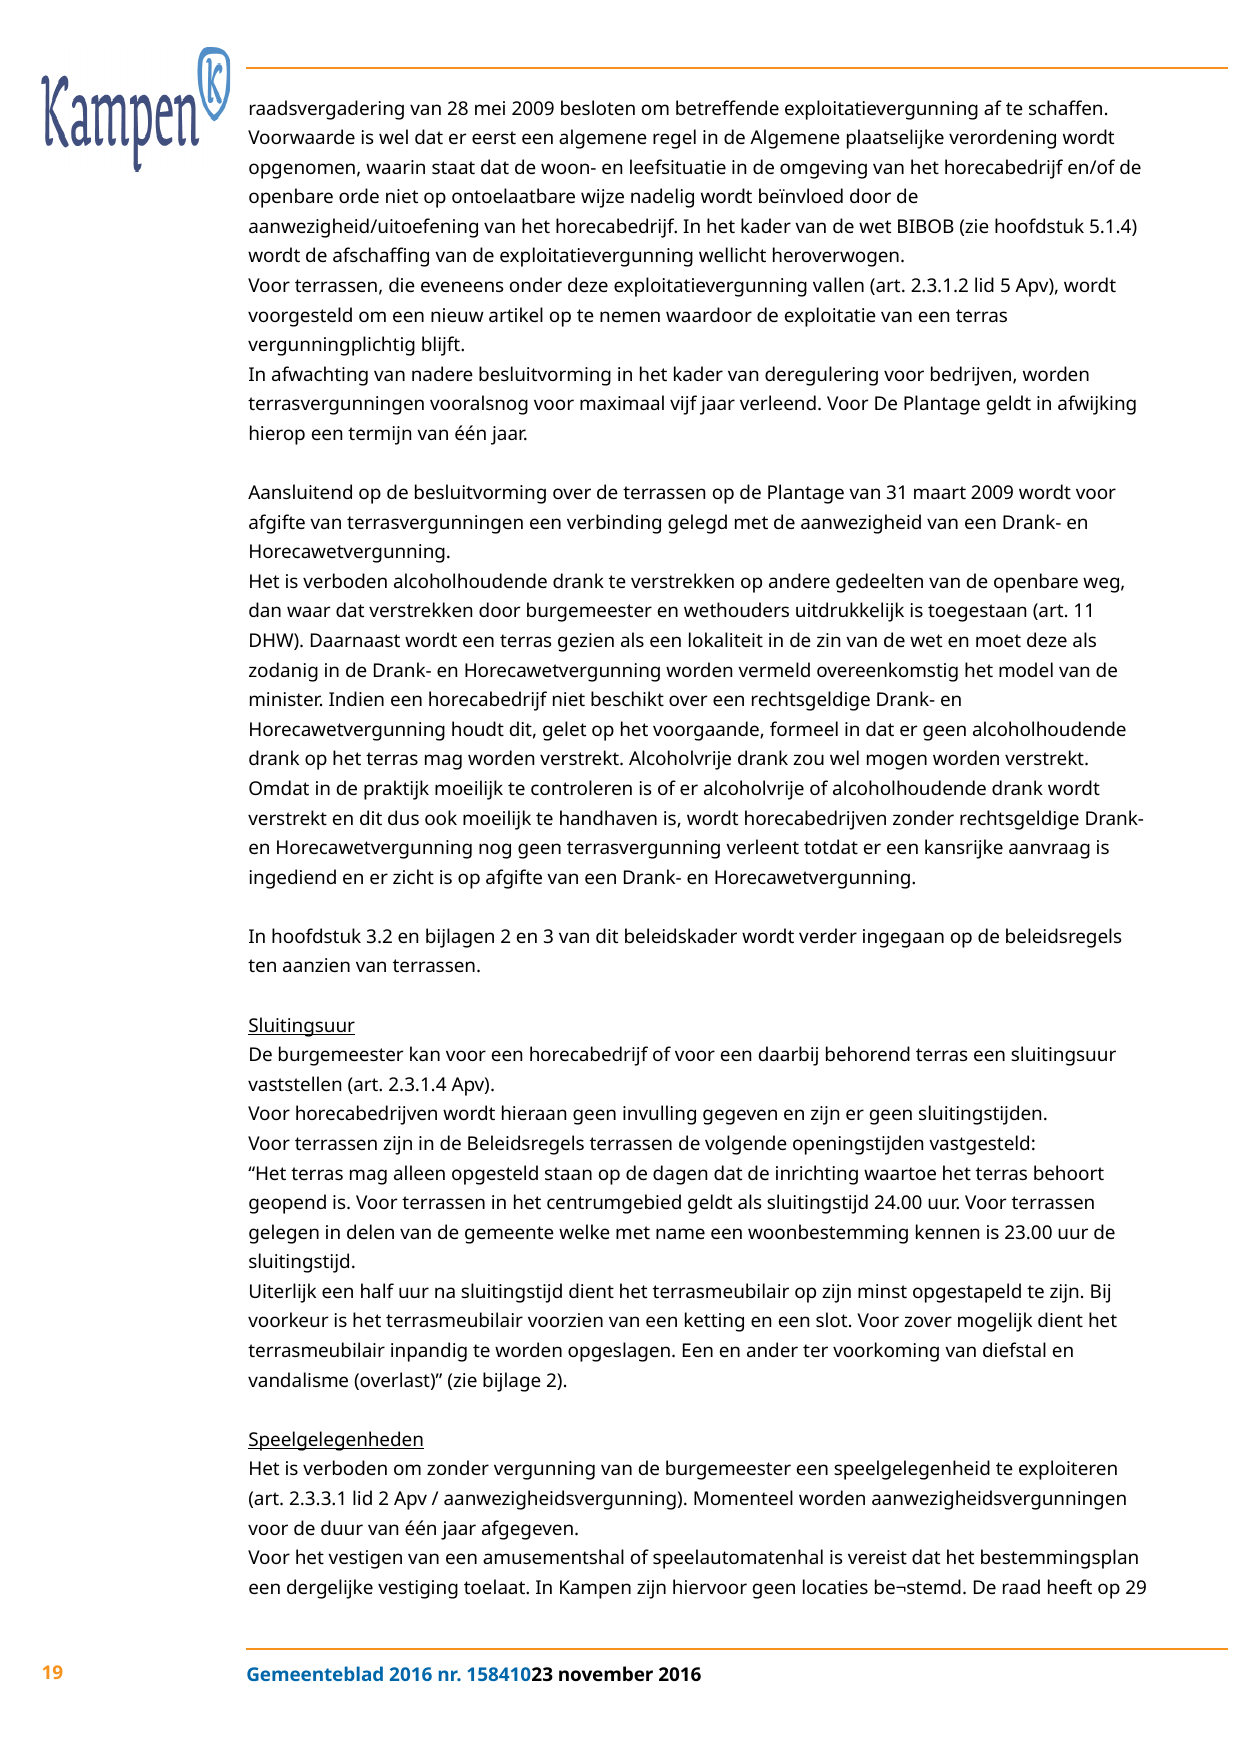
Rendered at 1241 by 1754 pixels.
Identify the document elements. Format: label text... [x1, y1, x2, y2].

text In hoofdstuk 3.2 en bijlagen 2 en 3 van dit beleidskader wordt verder ingegaan op de beleidsregels ten aanzien van terrassen. [248, 923, 1152, 978]
text Voor terrassen, die eveneens onder deze exploitatievergunning vallen (art. 2.3.1.2 lid 5 Apv), wordt voorgesteld om een nieuw artikel op te nemen waardoor de exploitatie van een terras vergunningplichtig blijft. [248, 272, 1152, 357]
text Het is verboden om zonder vergunning van de burgemeester een speelgelegenheid te exploiteren (art. 2.3.3.1 lid 2 Apv / aanwezigheidsvergunning). Momenteel worden aanwezigheidsvergunningen voor de duur van één jaar afgegeven. [248, 1456, 1152, 1541]
text Voor terrassen zijn in de Beleidsregels terrassen de volgende openingstijden vastgesteld: [248, 1130, 1152, 1156]
text Voor horecabedrijven wordt hieraan geen invulling gegeven en zijn er geen sluitingstijden. [248, 1101, 1152, 1126]
text raadsvergadering van 28 mei 2009 besloten om betreffende exploitatievergunning af te schaffen. Voorwaarde is wel dat er eerst een algemene regel in de Algemene plaatselijke verordening wordt opgenomen, waarin staat dat de woon- en leefsituatie in de omgeving van het horecabedrijf en/of de openbare orde niet op ontoelaatbare wijze nadelig wordt beïnvloed door de aanwezigheid/uitoefening van het horecabedrijf. In het kader van de wet BIBOB (zie hoofdstuk 5.1.4) wordt de afschaffing van de exploitatievergunning wellicht heroverwogen. [248, 95, 1152, 268]
text “Het terras mag alleen opgesteld staan op de dagen dat de inrichting waartoe het terras behoort geopend is. Voor terrassen in het centrumgebied geldt als sluitingstijd 24.00 uur. Voor terrassen gelegen in delen van de gemeente welke met name een woonbestemming kennen is 23.00 uur de sluitingstijd. [248, 1160, 1152, 1274]
text In afwachting van nadere besluitvorming in het kader van deregulering voor bedrijven, worden terrasvergunningen vooralsnog voor maximaal vijf jaar verleend. Voor De Plantage geldt in afwijking hierop een termijn van één jaar. [248, 361, 1152, 446]
text Speelgelegenheden [248, 1426, 1152, 1452]
text Sluitingsuur [248, 1012, 1152, 1038]
picture [41, 47, 231, 172]
text De burgemeester kan voor een horecabedrijf of voor een daarbij behorend terras een sluitingsuur vaststellen (art. 2.3.1.4 Apv). [248, 1041, 1152, 1097]
text Aansluitend op de besluitvorming over de terrassen op de Plantage van 31 maart 2009 wordt voor afgifte van terrasvergunningen een verbinding gelegd met de aanwezigheid van een Drank- en Horecawetvergunning. [248, 479, 1152, 564]
text Het is verboden alcoholhoudende drank te verstrekken op andere gedeelten van de openbare weg, dan waar dat verstrekken door burgemeester en wethouders uitdrukkelijk is toegestaan (art. 11 DHW). Daarnaast wordt een terras gezien als een lokaliteit in de zin van de wet en moet deze als zodanig in de Drank- en Horecawetvergunning worden vermeld overeenkomstig het model van de minister. Indien een horecabedrijf niet beschikt over een rechtsgeldige Drank- en Horecawetvergunning houdt dit, gelet op het voorgaande, formeel in dat er geen alcoholhoudende drank op het terras mag worden verstrekt. Alcoholvrije drank zou wel mogen worden verstrekt. Omdat in de praktijk moeilijk te controleren is of er alcoholvrije of alcoholhoudende drank wordt verstrekt en dit dus ook moeilijk te handhaven is, wordt horecabedrijven zonder rechtsgeldige Drank- en Horecawetvergunning nog geen terrasvergunning verleent totdat er een kansrijke aanvraag is ingediend en er zicht is op afgifte van een Drank- en Horecawetvergunning. [248, 568, 1152, 890]
text Uiterlijk een half uur na sluitingstijd dient het terrasmeubilair op zijn minst opgestapeld te zijn. Bij voorkeur is het terrasmeubilair voorzien van een ketting en een slot. Voor zover mogelijk dient het terrasmeubilair inpandig te worden opgeslagen. Een en ander ter voorkoming van diefstal en vandalisme (overlast)” (zie bijlage 2). [248, 1278, 1152, 1393]
text Voor het vestigen van een amusementshal of speelautomatenhal is vereist dat het bestemmingsplan een dergelijke vestiging toelaat. In Kampen zijn hiervoor geen locaties be¬stemd. De raad heeft op 29 [248, 1544, 1152, 1600]
